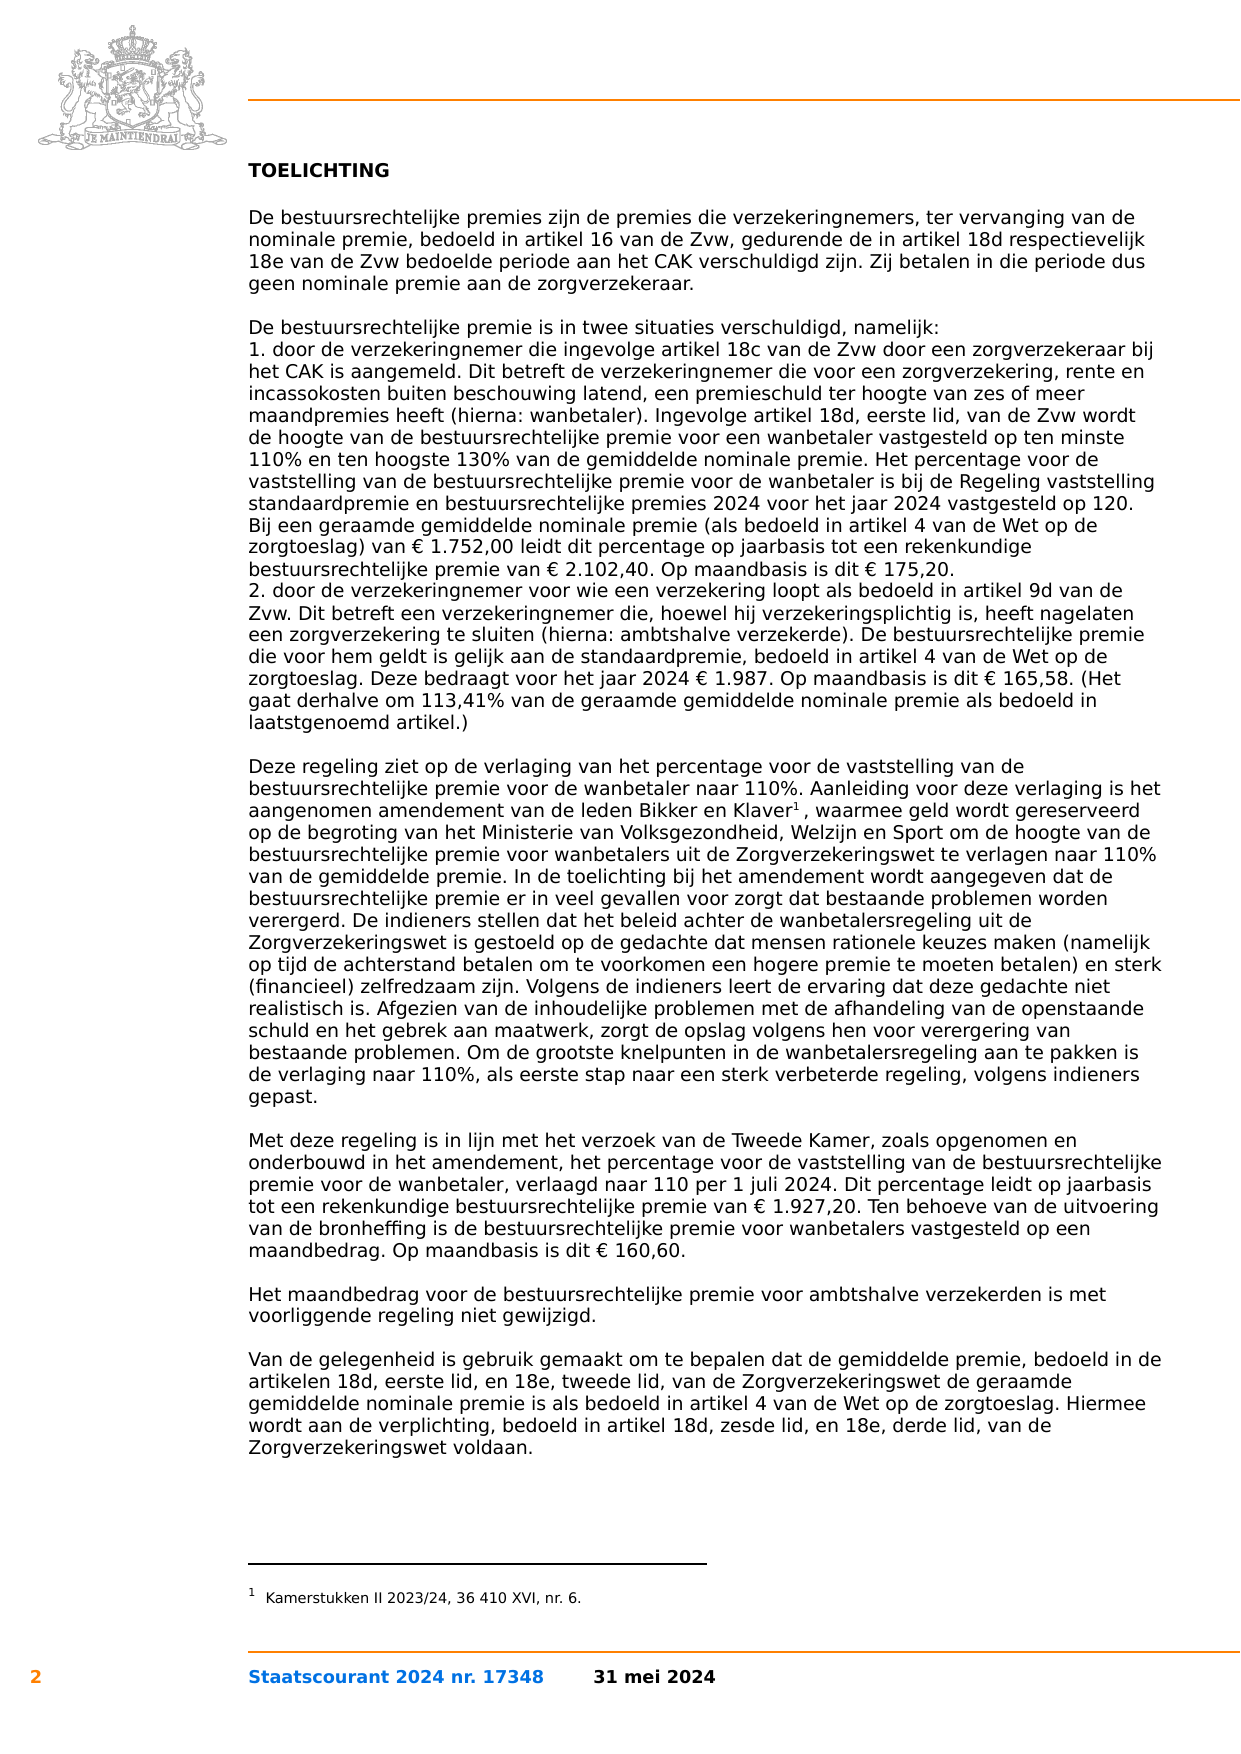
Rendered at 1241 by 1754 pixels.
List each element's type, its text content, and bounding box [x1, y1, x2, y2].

text De bestuursrechtelijke premie is in twee situaties verschuldigd, namelijk: [248, 317, 1163, 339]
text 1. door de verzekeringnemer die ingevolge artikel 18c van de Zvw door een zorgverzekeraar bij het CAK is aangemeld. Dit betreft de verzekeringnemer die voor een zorgverzekering, rente en incassokosten buiten beschouwing latend, een premieschuld ter hoogte van zes of meer maandpremies heeft (hierna: wanbetaler). Ingevolge artikel 18d, eerste lid, van de Zvw wordt de hoogte van de bestuursrechtelijke premie voor een wanbetaler vastgesteld op ten minste 110% en ten hoogste 130% van de gemiddelde nominale premie. Het percentage voor de vaststelling van de bestuursrechtelijke premie voor de wanbetaler is bij de Regeling vaststelling standaardpremie en bestuursrechtelijke premies 2024 voor het jaar 2024 vastgesteld op 120. Bij een geraamde gemiddelde nominale premie (als bedoeld in artikel 4 van de Wet op de zorgtoeslag) van € 1.752,00 leidt dit percentage op jaarbasis tot een rekenkundige bestuursrechtelijke premie van € 2.102,40. Op maandbasis is dit € 175,20. [248, 339, 1163, 580]
text Met deze regeling is in lijn met het verzoek van de Tweede Kamer, zoals opgenomen en onderbouwd in het amendement, het percentage voor de vaststelling van de bestuursrechtelijke premie voor de wanbetaler, verlaagd naar 110 per 1 juli 2024. Dit percentage leidt op jaarbasis tot een rekenkundige bestuursrechtelijke premie van € 1.927,20. Ten behoeve van de uitvoering van de bronheffing is de bestuursrechtelijke premie voor wanbetalers vastgesteld op een maandbedrag. Op maandbasis is dit € 160,60. [248, 1130, 1163, 1262]
text Kamerstukken II 2023/24, 36 410 XVI, nr. 6. [248, 1586, 1163, 1608]
text Van de gelegenheid is gebruik gemaakt om te bepalen dat de gemiddelde premie, bedoeld in de artikelen 18d, eerste lid, en 18e, tweede lid, van de Zorgverzekeringswet de geraamde gemiddelde nominale premie is als bedoeld in artikel 4 van de Wet op de zorgtoeslag. Hiermee wordt aan de verplichting, bedoeld in artikel 18d, zesde lid, en 18e, derde lid, van de Zorgverzekeringswet voldaan. [248, 1349, 1163, 1459]
text Het maandbedrag voor de bestuursrechtelijke premie voor ambtshalve verzekerden is met voorliggende regeling niet gewijzigd. [248, 1283, 1163, 1327]
subtitle TOELICHTING [248, 160, 1163, 182]
text De bestuursrechtelijke premies zijn de premies die verzekeringnemers, ter vervanging van de nominale premie, bedoeld in artikel 16 van de Zvw, gedurende de in artikel 18d respectievelijk 18e van de Zvw bedoelde periode aan het CAK verschuldigd zijn. Zij betalen in die periode dus geen nominale premie aan de zorgverzekeraar. [248, 207, 1163, 295]
text Deze regeling ziet op de verlaging van het percentage voor de vaststelling van de bestuursrechtelijke premie voor de wanbetaler naar 110%. Aanleiding voor deze verlaging is het aangenomen amendement van de leden Bikker en Klaver, waarmee geld wordt gereserveerd op de begroting van het Ministerie van Volksgezondheid, Welzijn en Sport om de hoogte van de bestuursrechtelijke premie voor wanbetalers uit de Zorgverzekeringswet te verlagen naar 110% van de gemiddelde premie. In de toelichting bij het amendement wordt aangegeven dat de bestuursrechtelijke premie er in veel gevallen voor zorgt dat bestaande problemen worden verergerd. De indieners stellen dat het beleid achter de wanbetalersregeling uit de Zorgverzekeringswet is gestoeld op de gedachte dat mensen rationele keuzes maken (namelijk op tijd de achterstand betalen om te voorkomen een hogere premie te moeten betalen) en sterk (financieel) zelfredzaam zijn. Volgens de indieners leert de ervaring dat deze gedachte niet realistisch is. Afgezien van de inhoudelijke problemen met de afhandeling van de openstaande schuld en het gebrek aan maatwerk, zorgt de opslag volgens hen voor verergering van bestaande problemen. Om de grootste knelpunten in de wanbetalersregeling aan te pakken is de verlaging naar 110%, als eerste stap naar een sterk verbeterde regeling, volgens indieners gepast. [248, 756, 1163, 1108]
text 2. door de verzekeringnemer voor wie een verzekering loopt als bedoeld in artikel 9d van de Zvw. Dit betreft een verzekeringnemer die, hoewel hij verzekeringsplichtig is, heeft nagelaten een zorgverzekering te sluiten (hierna: ambtshalve verzekerde). De bestuursrechtelijke premie die voor hem geldt is gelijk aan de standaardpremie, bedoeld in artikel 4 van de Wet op de zorgtoeslag. Deze bedraagt voor het jaar 2024 € 1.987. Op maandbasis is dit € 165,58. (Het gaat derhalve om 113,41% van de geraamde gemiddelde nominale premie als bedoeld in laatstgenoemd artikel.) [248, 580, 1163, 734]
picture [38, 25, 227, 150]
